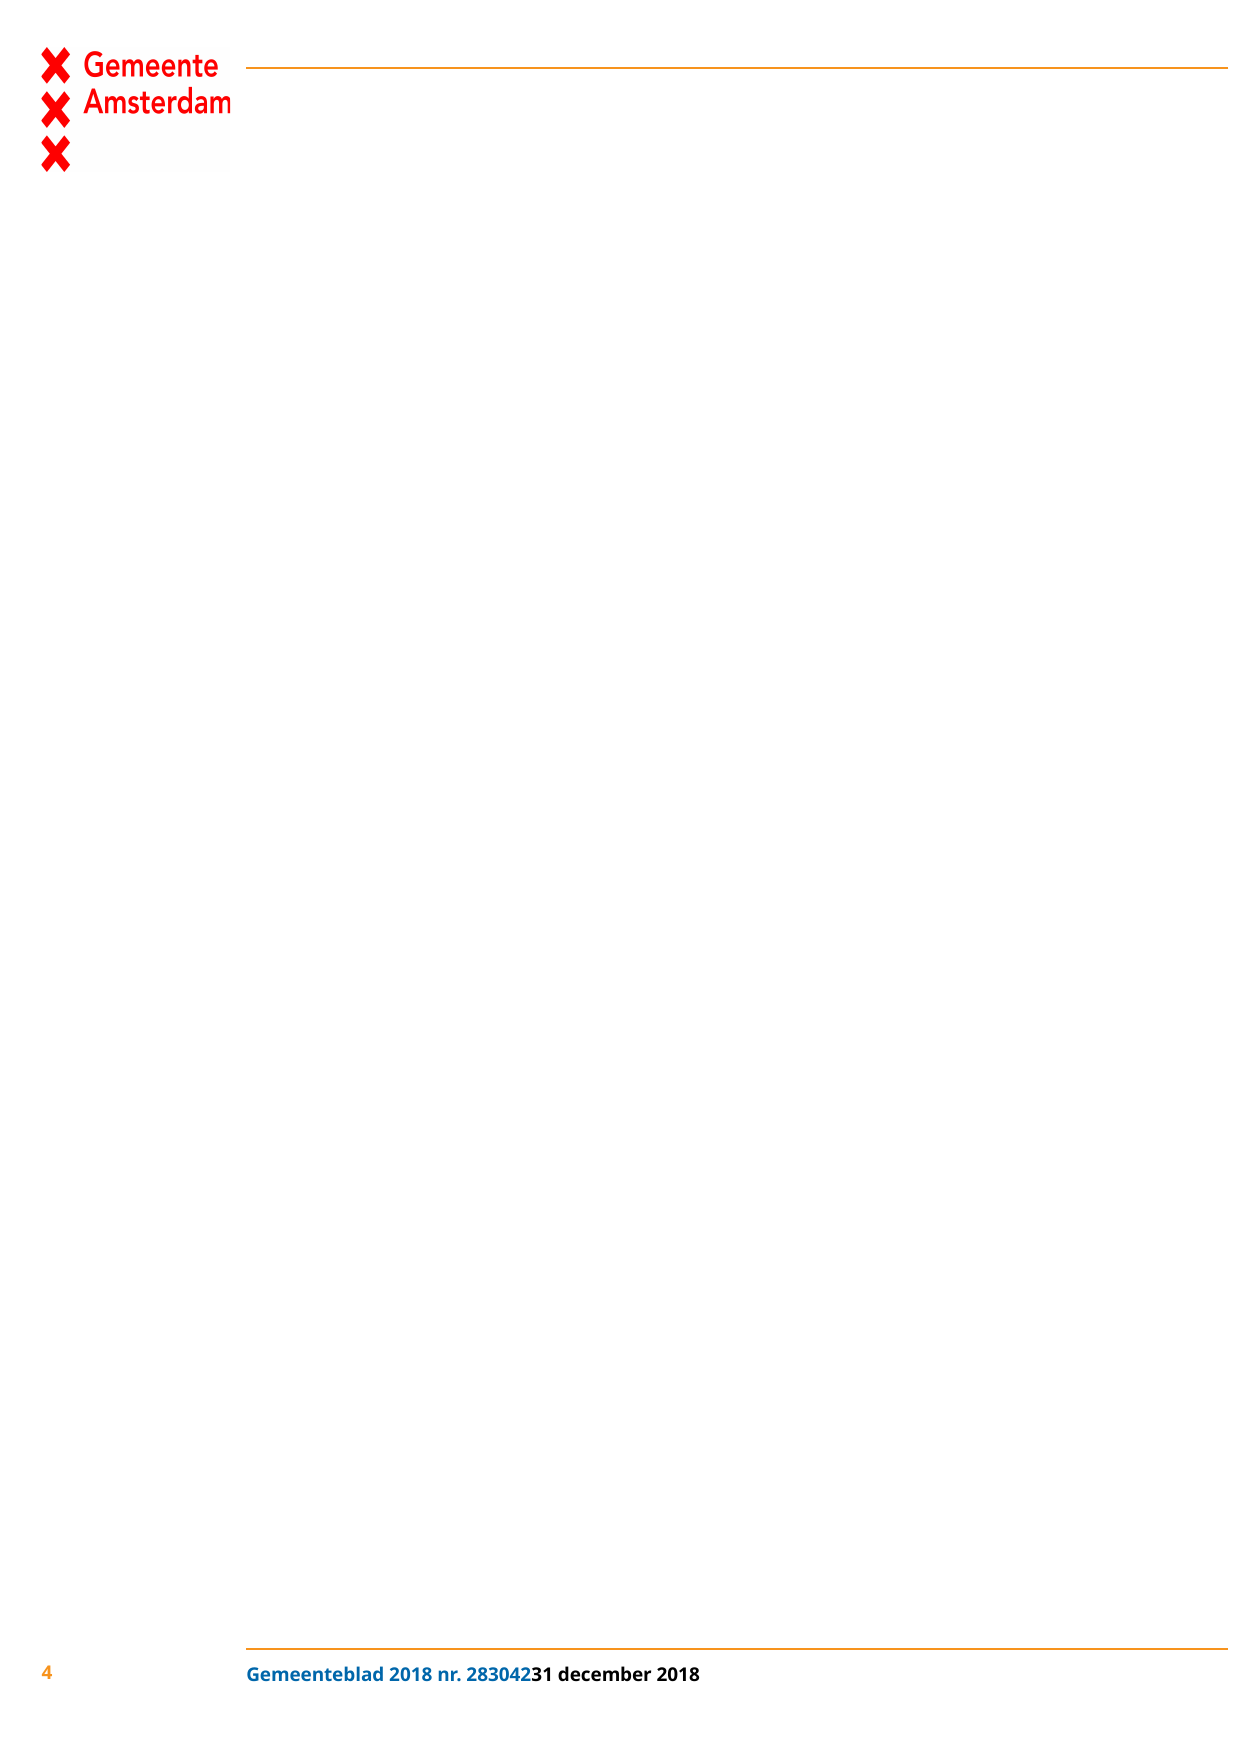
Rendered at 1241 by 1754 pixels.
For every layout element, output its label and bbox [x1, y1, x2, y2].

picture [41, 47, 231, 172]
